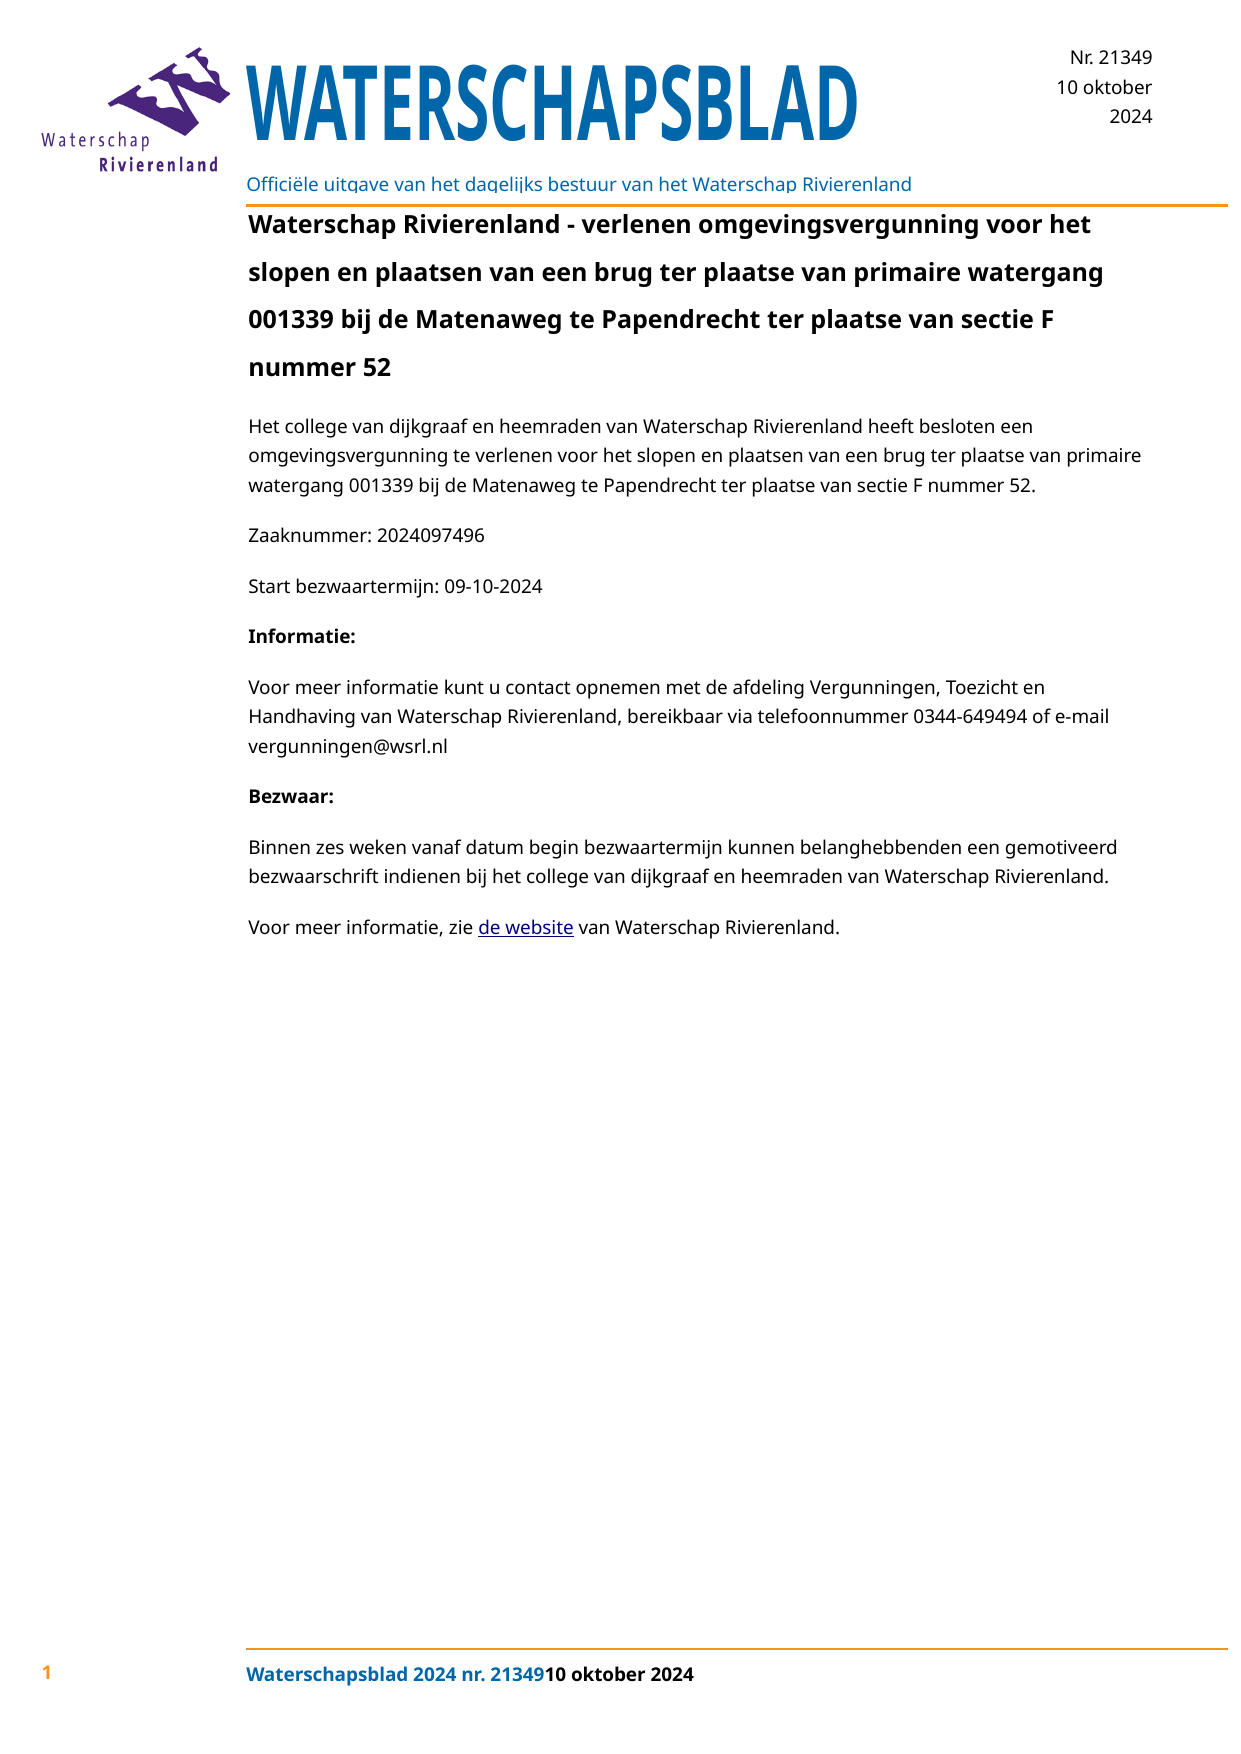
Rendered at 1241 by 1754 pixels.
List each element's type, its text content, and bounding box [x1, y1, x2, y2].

picture [41, 47, 231, 172]
text Informatie: [248, 623, 1152, 649]
text Waterschap Rivierenland - verlenen omgevingsvergunning voor het slopen en plaatsen van een brug ter plaatse van primaire watergang 001339 bij de Matenaweg te Papendrecht ter plaatse van sectie F nummer 52 [248, 207, 1152, 384]
text Start bezwaartermijn: 09-10-2024 [248, 573, 1152, 599]
text Het college van dijkgraaf en heemraden van Waterschap Rivierenland heeft besloten een omgevingsvergunning te verlenen voor het slopen en plaatsen van een brug ter plaatse van primaire watergang 001339 bij de Matenaweg te Papendrecht ter plaatse van sectie F nummer 52. [248, 413, 1152, 498]
text Binnen zes weken vanaf datum begin bezwaartermijn kunnen belanghebbenden een gemotiveerd bezwaarschrift indienen bij het college van dijkgraaf en heemraden van Waterschap Rivierenland. [248, 834, 1152, 889]
text Voor meer informatie, zie de website van Waterschap Rivierenland. [248, 914, 1152, 940]
text Zaaknummer: 2024097496 [248, 523, 1152, 548]
text Voor meer informatie kunt u contact opnemen met de afdeling Vergunningen, Toezicht en Handhaving van Waterschap Rivierenland, bereikbaar via telefoonnummer 0344-649494 of e-mail vergunningen@wsrl.nl [248, 674, 1152, 759]
text Bezwaar: [248, 783, 1152, 809]
